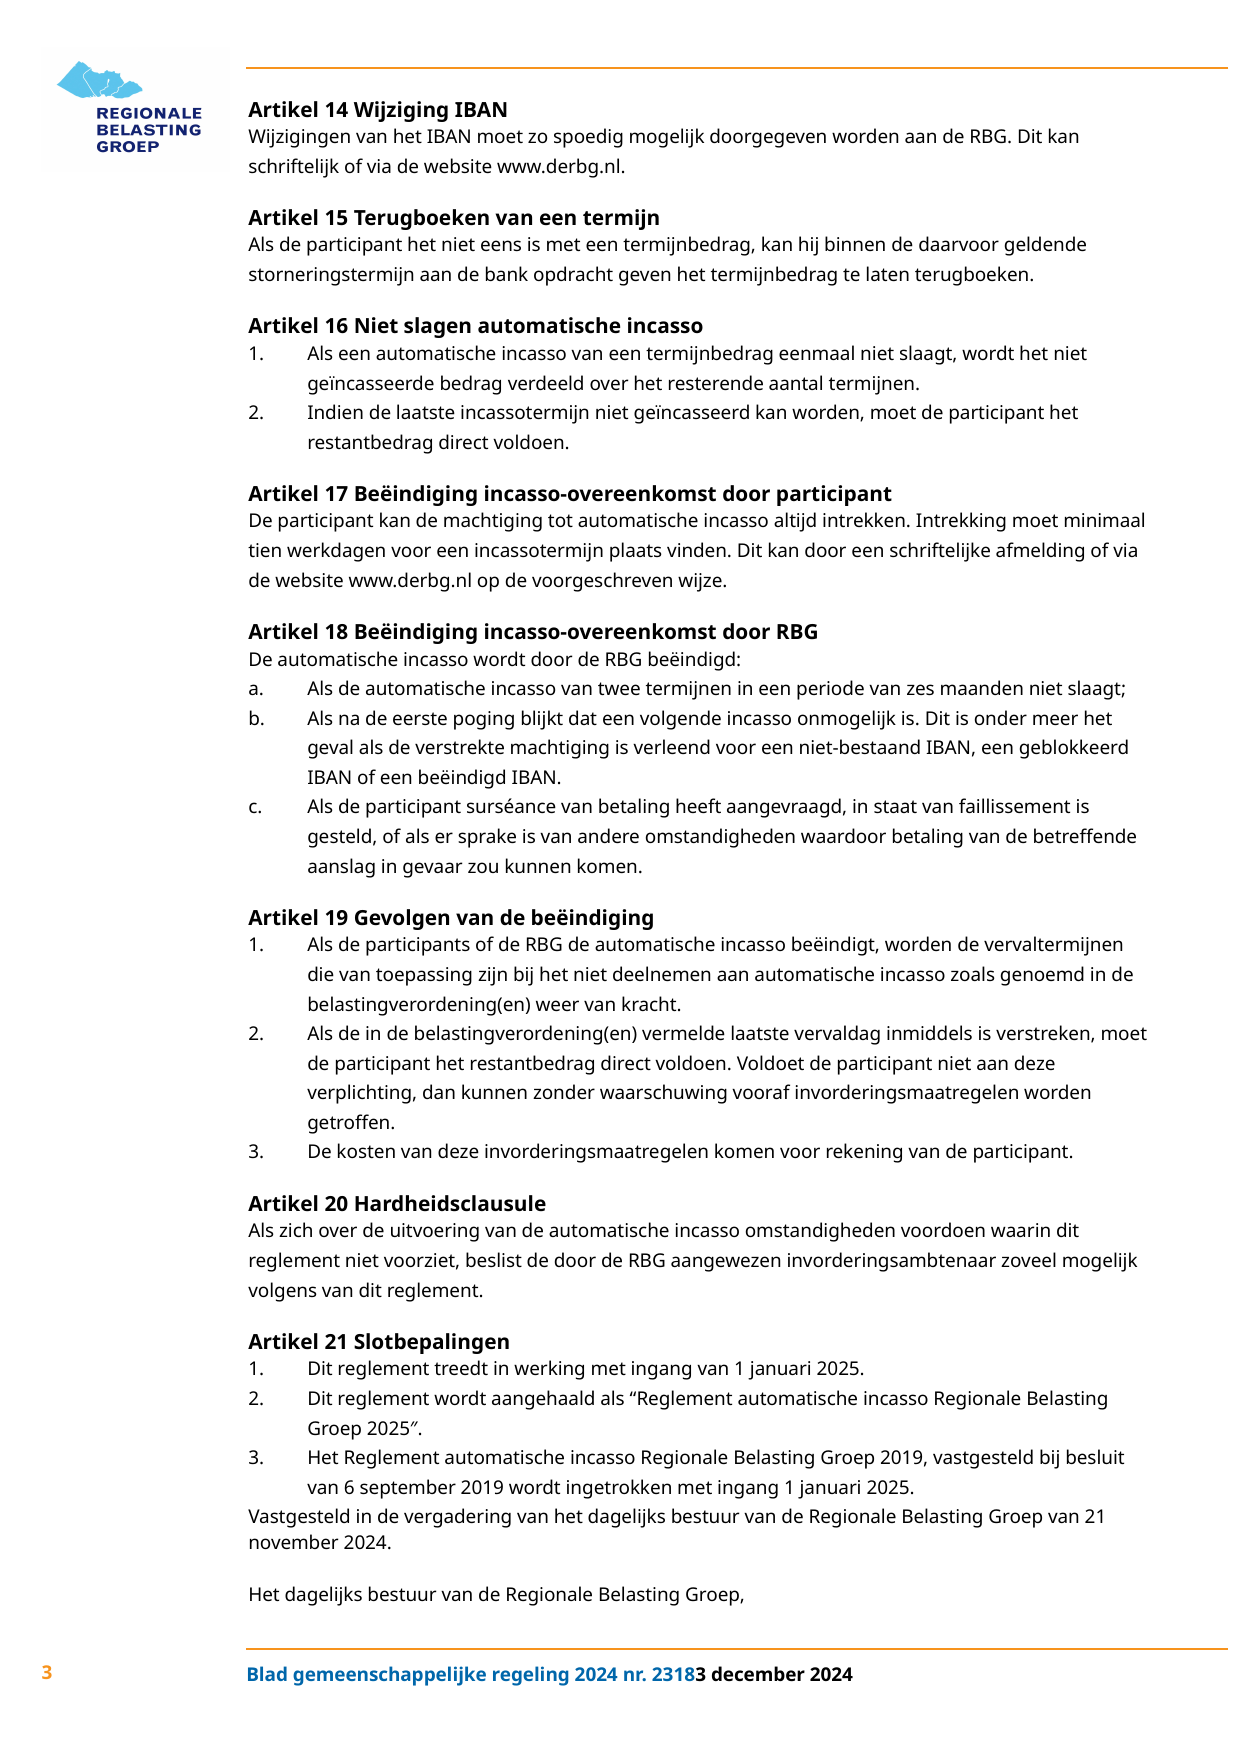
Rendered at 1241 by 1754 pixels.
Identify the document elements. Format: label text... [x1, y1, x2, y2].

list De kosten van deze invorderingsmaatregelen komen voor rekening van de participant. [248, 1139, 1152, 1164]
list Als de participant surséance van betaling heeft aangevraagd, in staat van faillissement is gesteld, of als er sprake is van andere omstandigheden waardoor betaling van de betreffende aanslag in gevaar zou kunnen komen. [248, 794, 1152, 878]
list Dit reglement wordt aangehaald als “Reglement automatische incasso Regionale Belasting Groep 2025″. [248, 1385, 1152, 1441]
list Dit reglement treedt in werking met ingang van 1 januari 2025. [248, 1356, 1152, 1381]
text Artikel 18 Beëindiging incasso-overeenkomst door RBG [248, 617, 1152, 646]
list Als de participants of de RBG de automatische incasso beëindigt, worden de vervaltermijnen die van toepassing zijn bij het niet deelnemen aan automatische incasso zoals genoemd in de belastingverordening(en) weer van kracht. [248, 932, 1152, 1017]
list Als na de eerste poging blijkt dat een volgende incasso onmogelijk is. Dit is onder meer het geval als de verstrekte machtiging is verleend voor een niet-bestaand IBAN, een geblokkeerd IBAN of een beëindigd IBAN. [248, 705, 1152, 790]
text Artikel 14 Wijziging IBAN [248, 95, 1152, 123]
list Als een automatische incasso van een termijnbedrag eenmaal niet slaagt, wordt het niet geïncasseerde bedrag verdeeld over het resterende aantal termijnen. [248, 340, 1152, 395]
list Indien de laatste incassotermijn niet geïncasseerd kan worden, moet de participant het restantbedrag direct voldoen. [248, 399, 1152, 454]
text De participant kan de machtiging tot automatische incasso altijd intrekken. Intrekking moet minimaal tien werkdagen voor een incassotermijn plaats vinden. Dit kan door een schriftelijke afmelding of via de website www.derbg.nl op de voorgeschreven wijze. [248, 508, 1152, 593]
text Artikel 21 Slotbepalingen [248, 1327, 1152, 1356]
text Artikel 15 Terugboeken van een termijn [248, 203, 1152, 232]
list Het Reglement automatische incasso Regionale Belasting Groep 2019, vastgesteld bij besluit van 6 september 2019 wordt ingetrokken met ingang 1 januari 2025. [248, 1444, 1152, 1500]
text Als zich over de uitvoering van de automatische incasso omstandigheden voordoen waarin dit reglement niet voorziet, beslist de door de RBG aangewezen invorderingsambtenaar zoveel mogelijk volgens van dit reglement. [248, 1218, 1152, 1302]
text Artikel 20 Hardheidsclausule [248, 1189, 1152, 1218]
text Het dagelijks bestuur van de Regionale Belasting Groep, [248, 1581, 1152, 1606]
text Artikel 17 Beëindiging incasso-overeenkomst door participant [248, 479, 1152, 508]
text Artikel 19 Gevolgen van de beëindiging [248, 903, 1152, 932]
text Als de participant het niet eens is met een termijnbedrag, kan hij binnen de daarvoor geldende storneringstermijn aan de bank opdracht geven het termijnbedrag te laten terugboeken. [248, 232, 1152, 287]
text Artikel 16 Niet slagen automatische incasso [248, 312, 1152, 340]
text Vastgesteld in de vergadering van het dagelijks bestuur van de Regionale Belasting Groep van 21 november 2024. [248, 1503, 1152, 1555]
list Als de automatische incasso van twee termijnen in een periode van zes maanden niet slaagt; [248, 675, 1152, 701]
list Als de in de belastingverordening(en) vermelde laatste vervaldag inmiddels is verstreken, moet de participant het restantbedrag direct voldoen. Voldoet de participant niet aan deze verplichting, dan kunnen zonder waarschuwing vooraf invorderingsmaatregelen worden getroffen. [248, 1020, 1152, 1135]
picture [41, 47, 231, 172]
text Wijzigingen van het IBAN moet zo spoedig mogelijk doorgegeven worden aan de RBG. Dit kan schriftelijk of via de website www.derbg.nl. [248, 123, 1152, 178]
text De automatische incasso wordt door de RBG beëindigd: [248, 646, 1152, 671]
